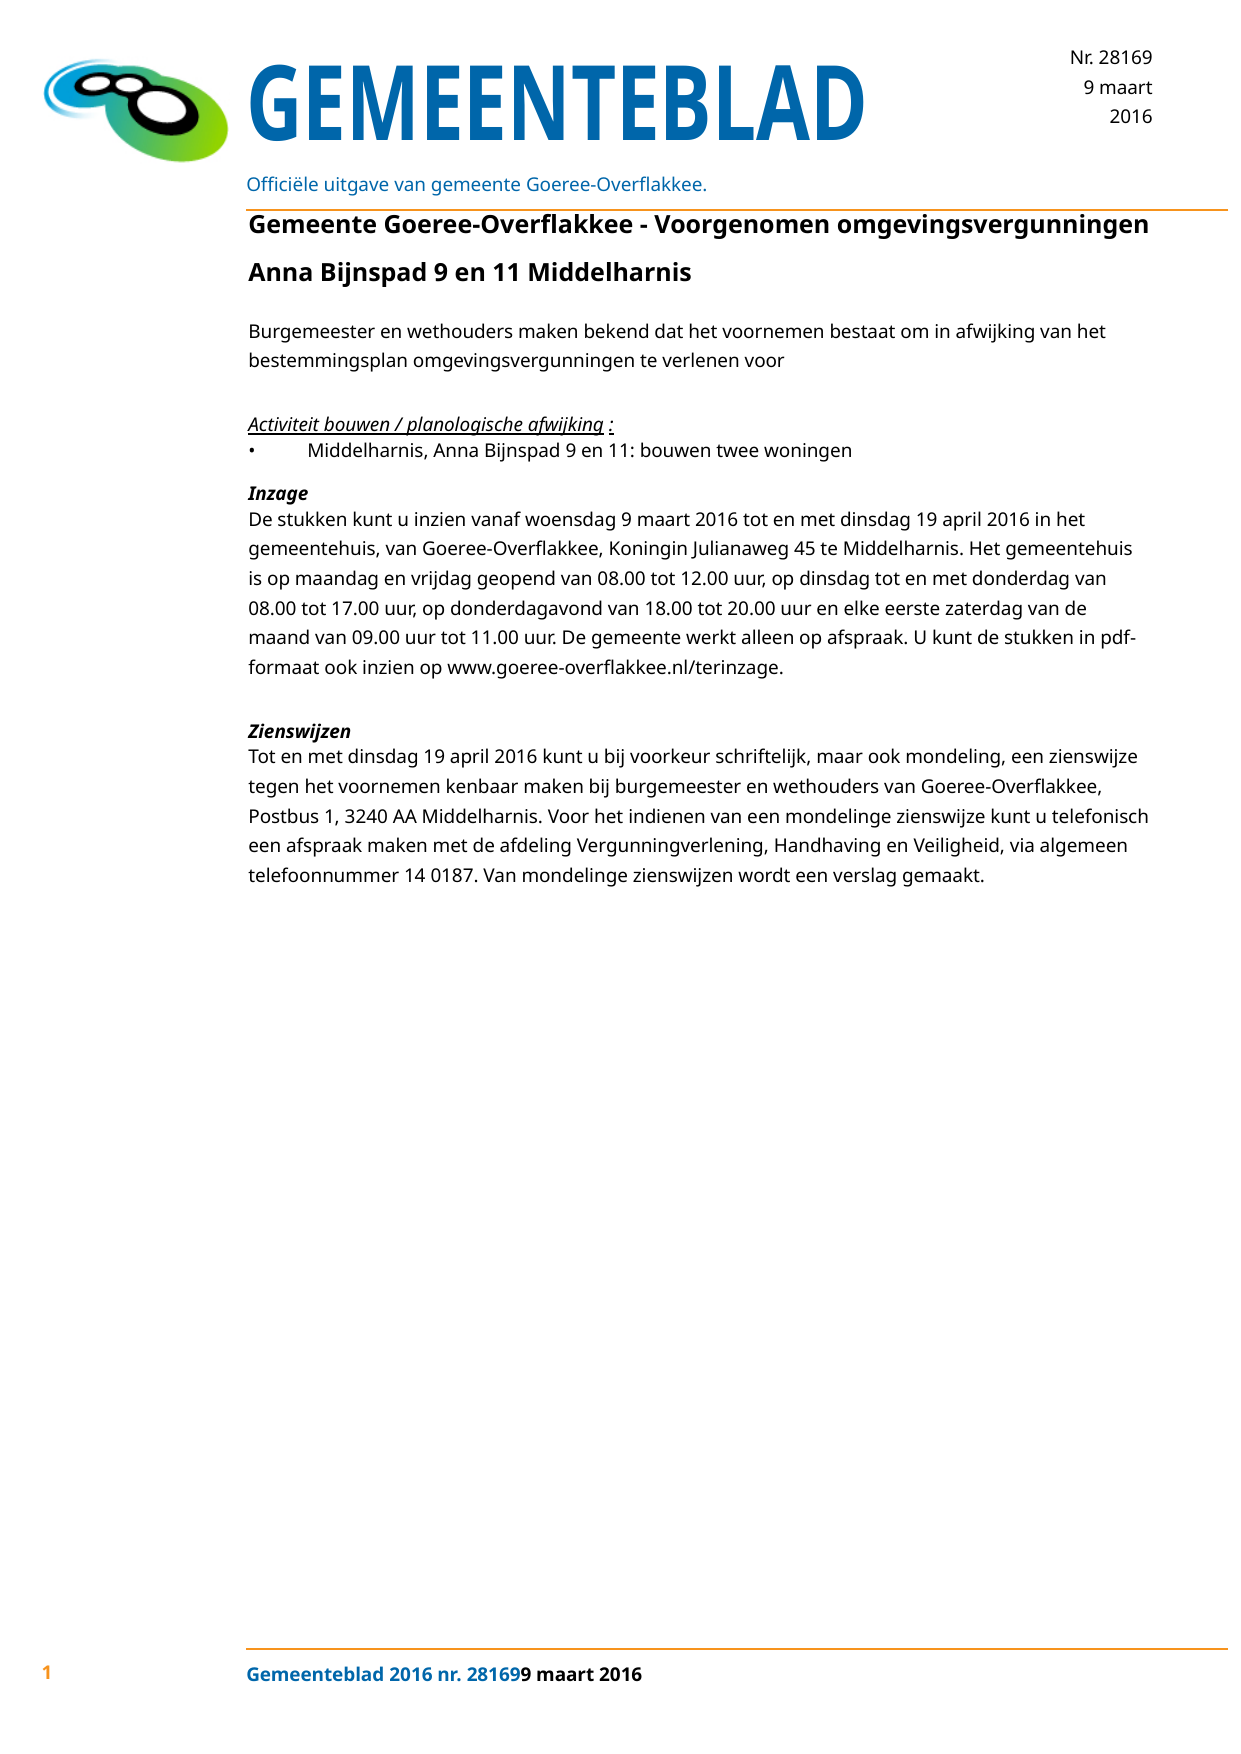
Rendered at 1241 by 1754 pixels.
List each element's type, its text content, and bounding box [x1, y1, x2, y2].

text Activiteit bouwen / planologische afwijking : [248, 411, 1152, 437]
text Tot en met dinsdag 19 april 2016 kunt u bij voorkeur schriftelijk, maar ook mondeling, een zienswijze tegen het voornemen kenbaar maken bij burgemeester en wethouders van Goeree-Overflakkee, Postbus 1, 3240 AA Middelharnis. Voor het indienen van een mondelinge zienswijze kunt u telefonisch een afspraak maken met de afdeling Vergunningverlening, Handhaving en Veiligheid, via algemeen telefoonnummer 14 0187. Van mondelinge zienswijzen wordt een verslag gemaakt. [248, 744, 1152, 888]
text Burgemeester en wethouders maken bekend dat het voornemen bestaat om in afwijking van het bestemmingsplan omgevingsvergunningen te verlenen voor [248, 318, 1152, 373]
text Zienswijzen [248, 718, 1152, 744]
picture [41, 47, 231, 172]
text Inzage [248, 480, 1152, 506]
text De stukken kunt u inzien vanaf woensdag 9 maart 2016 tot en met dinsdag 19 april 2016 in het gemeentehuis, van Goeree-Overflakkee, Koningin Julianaweg 45 te Middelharnis. Het gemeentehuis is op maandag en vrijdag geopend van 08.00 tot 12.00 uur, op dinsdag tot en met donderdag van 08.00 tot 17.00 uur, op donderdagavond van 18.00 tot 20.00 uur en elke eerste zaterdag van de maand van 09.00 uur tot 11.00 uur. De gemeente werkt alleen op afspraak. U kunt de stukken in pdf-formaat ook inzien op www.goeree-overflakkee.nl/terinzage. [248, 506, 1152, 680]
text Gemeente Goeree-Overflakkee - Voorgenomen omgevingsvergunningen Anna Bijnspad 9 en 11 Middelharnis [248, 211, 1152, 288]
list Middelharnis, Anna Bijnspad 9 en 11: bouwen twee woningen [248, 437, 1152, 463]
